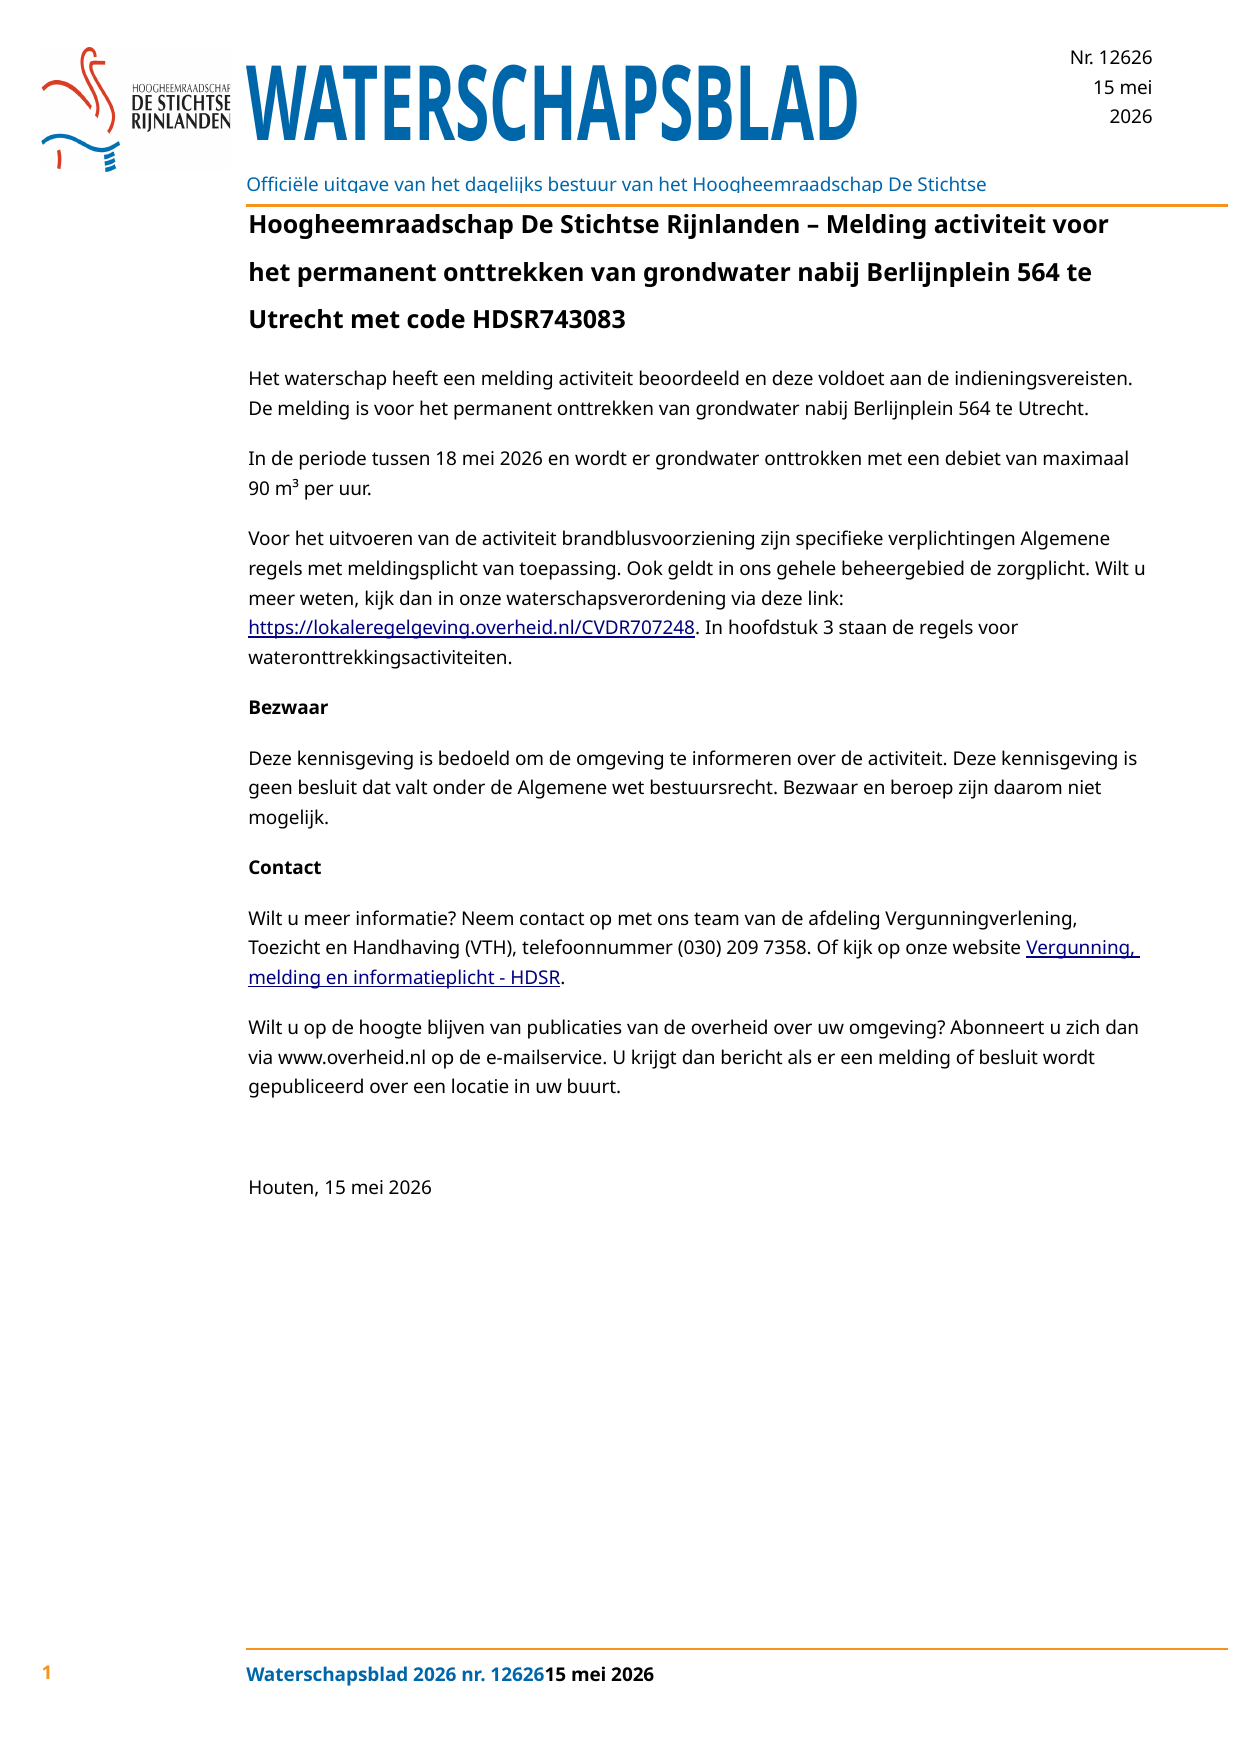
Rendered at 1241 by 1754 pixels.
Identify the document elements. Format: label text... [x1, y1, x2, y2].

text Wilt u op de hoogte blijven van publicaties van de overheid over uw omgeving? Abonneert u zich dan via www.overheid.nl op de e-mailservice. U krijgt dan bericht als er een melding of besluit wordt gepubliceerd over een locatie in uw buurt. [248, 1014, 1152, 1099]
text Het waterschap heeft een melding activiteit beoordeeld en deze voldoet aan de indieningsvereisten. De melding is voor het permanent onttrekken van grondwater nabij Berlijnplein 564 te Utrecht. [248, 366, 1152, 421]
text Bezwaar [248, 694, 1152, 720]
text Houten, 15 mei 2026 [248, 1174, 1152, 1200]
text Contact [248, 854, 1152, 880]
text Voor het uitvoeren van de activiteit brandblusvoorziening zijn specifieke verplichtingen Algemene regels met meldingsplicht van toepassing. Ook geldt in ons gehele beheergebied de zorgplicht. Wilt u meer weten, kijk dan in onze waterschapsverordening via deze link: https://lokaleregelgeving.overheid.nl/CVDR707248. In hoofdstuk 3 staan de regels voor wateronttrekkingsactiviteiten. [248, 526, 1152, 669]
text Wilt u meer informatie? Neem contact op met ons team van de afdeling Vergunningverlening, Toezicht en Handhaving (VTH), telefoonnummer (030) 209 7358. Of kijk op onze website Vergunning, melding en informatieplicht - HDSR. [248, 905, 1152, 989]
text Hoogheemraadschap De Stichtse Rijnlanden – Melding activiteit voor het permanent onttrekken van grondwater nabij Berlijnplein 564 te Utrecht met code HDSR743083 [248, 207, 1152, 336]
picture [41, 47, 231, 172]
text Deze kennisgeving is bedoeld om de omgeving te informeren over de activiteit. Deze kennisgeving is geen besluit dat valt onder de Algemene wet bestuursrecht. Bezwaar en beroep zijn daarom niet mogelijk. [248, 745, 1152, 829]
text In de periode tussen 18 mei 2026 en wordt er grondwater onttrokken met een debiet van maximaal 90 m³ per uur. [248, 446, 1152, 501]
